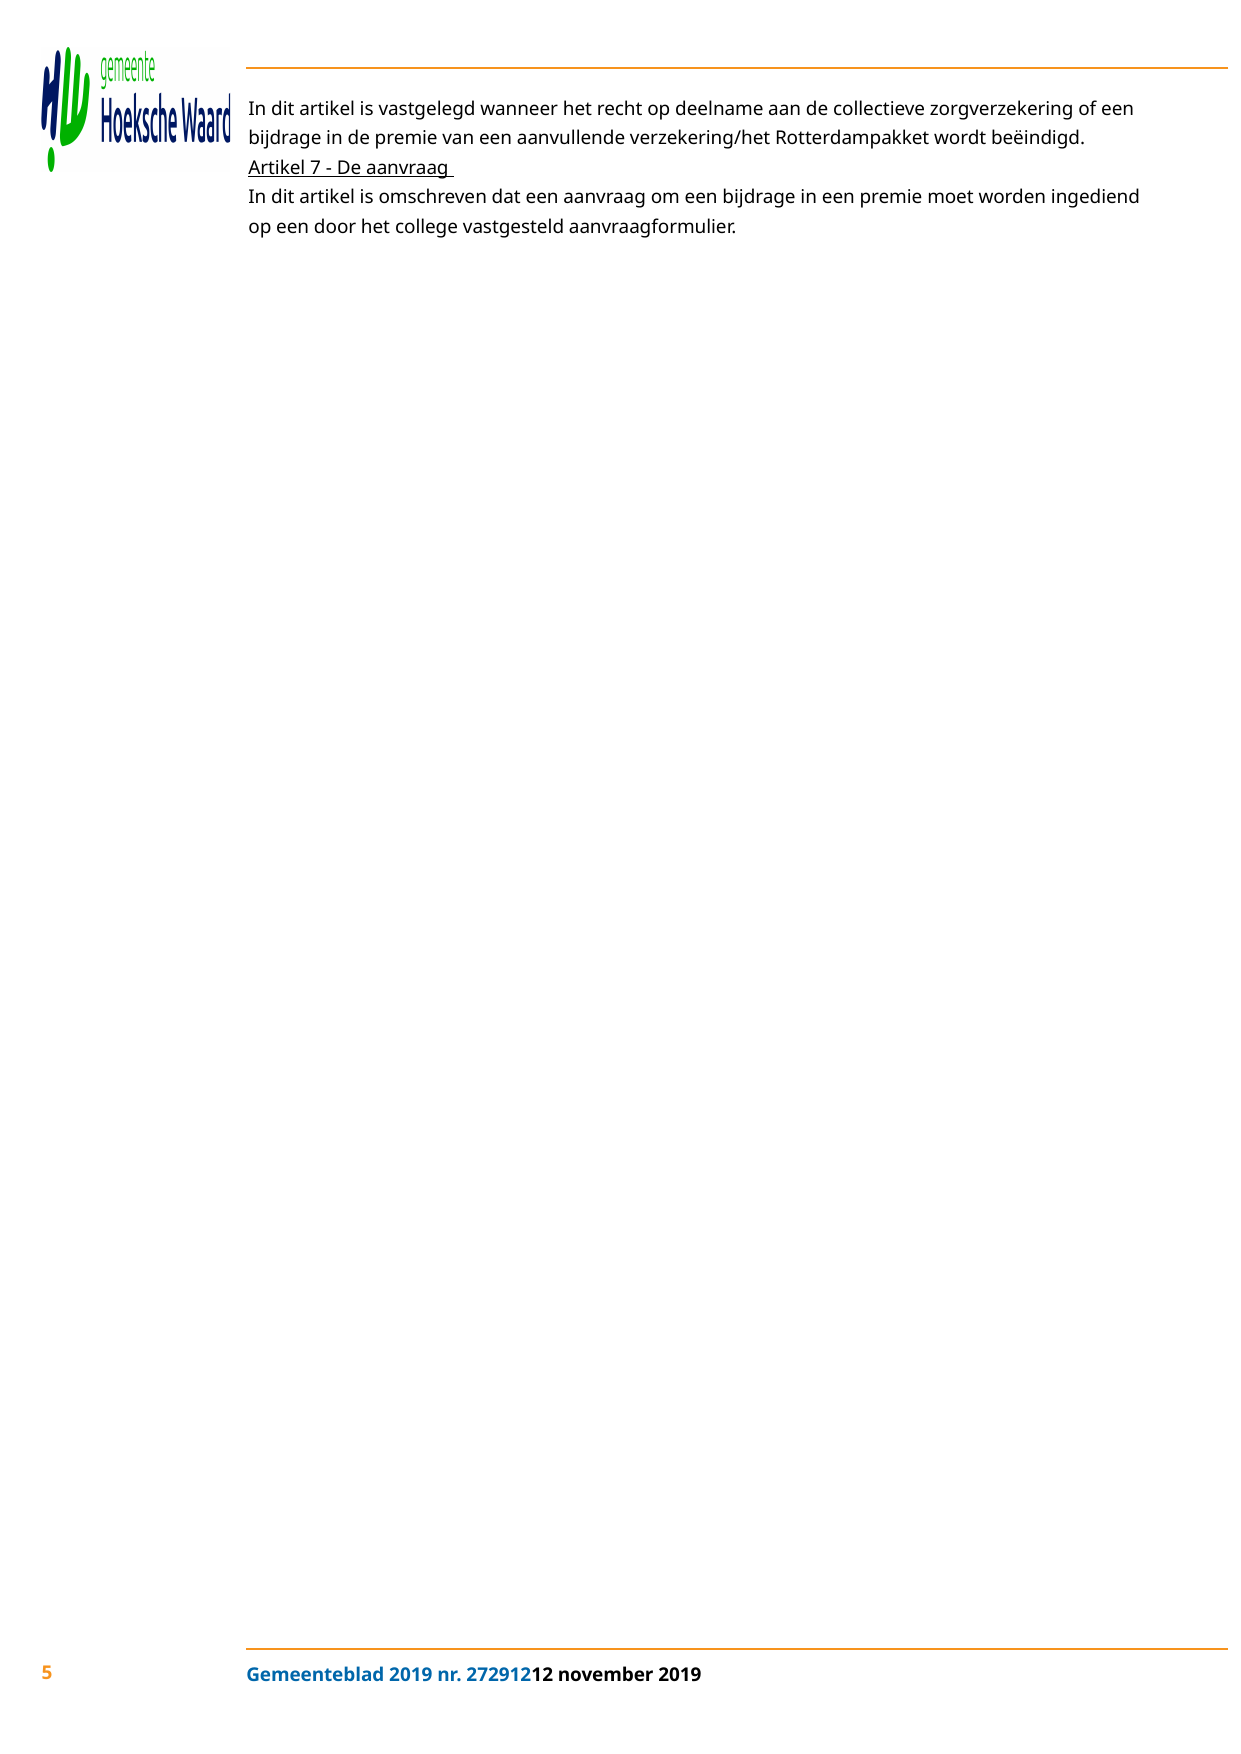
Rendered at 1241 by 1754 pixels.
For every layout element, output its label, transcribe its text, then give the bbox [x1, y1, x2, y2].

text In dit artikel is vastgelegd wanneer het recht op deelname aan de collectieve zorgverzekering of een bijdrage in de premie van een aanvullende verzekering/het Rotterdampakket wordt beëindigd. [248, 95, 1152, 150]
text In dit artikel is omschreven dat een aanvraag om een bijdrage in een premie moet worden ingediend op een door het college vastgesteld aanvraagformulier. [248, 183, 1152, 239]
picture [41, 47, 231, 172]
text Artikel 7 - De aanvraag [248, 154, 1152, 180]
